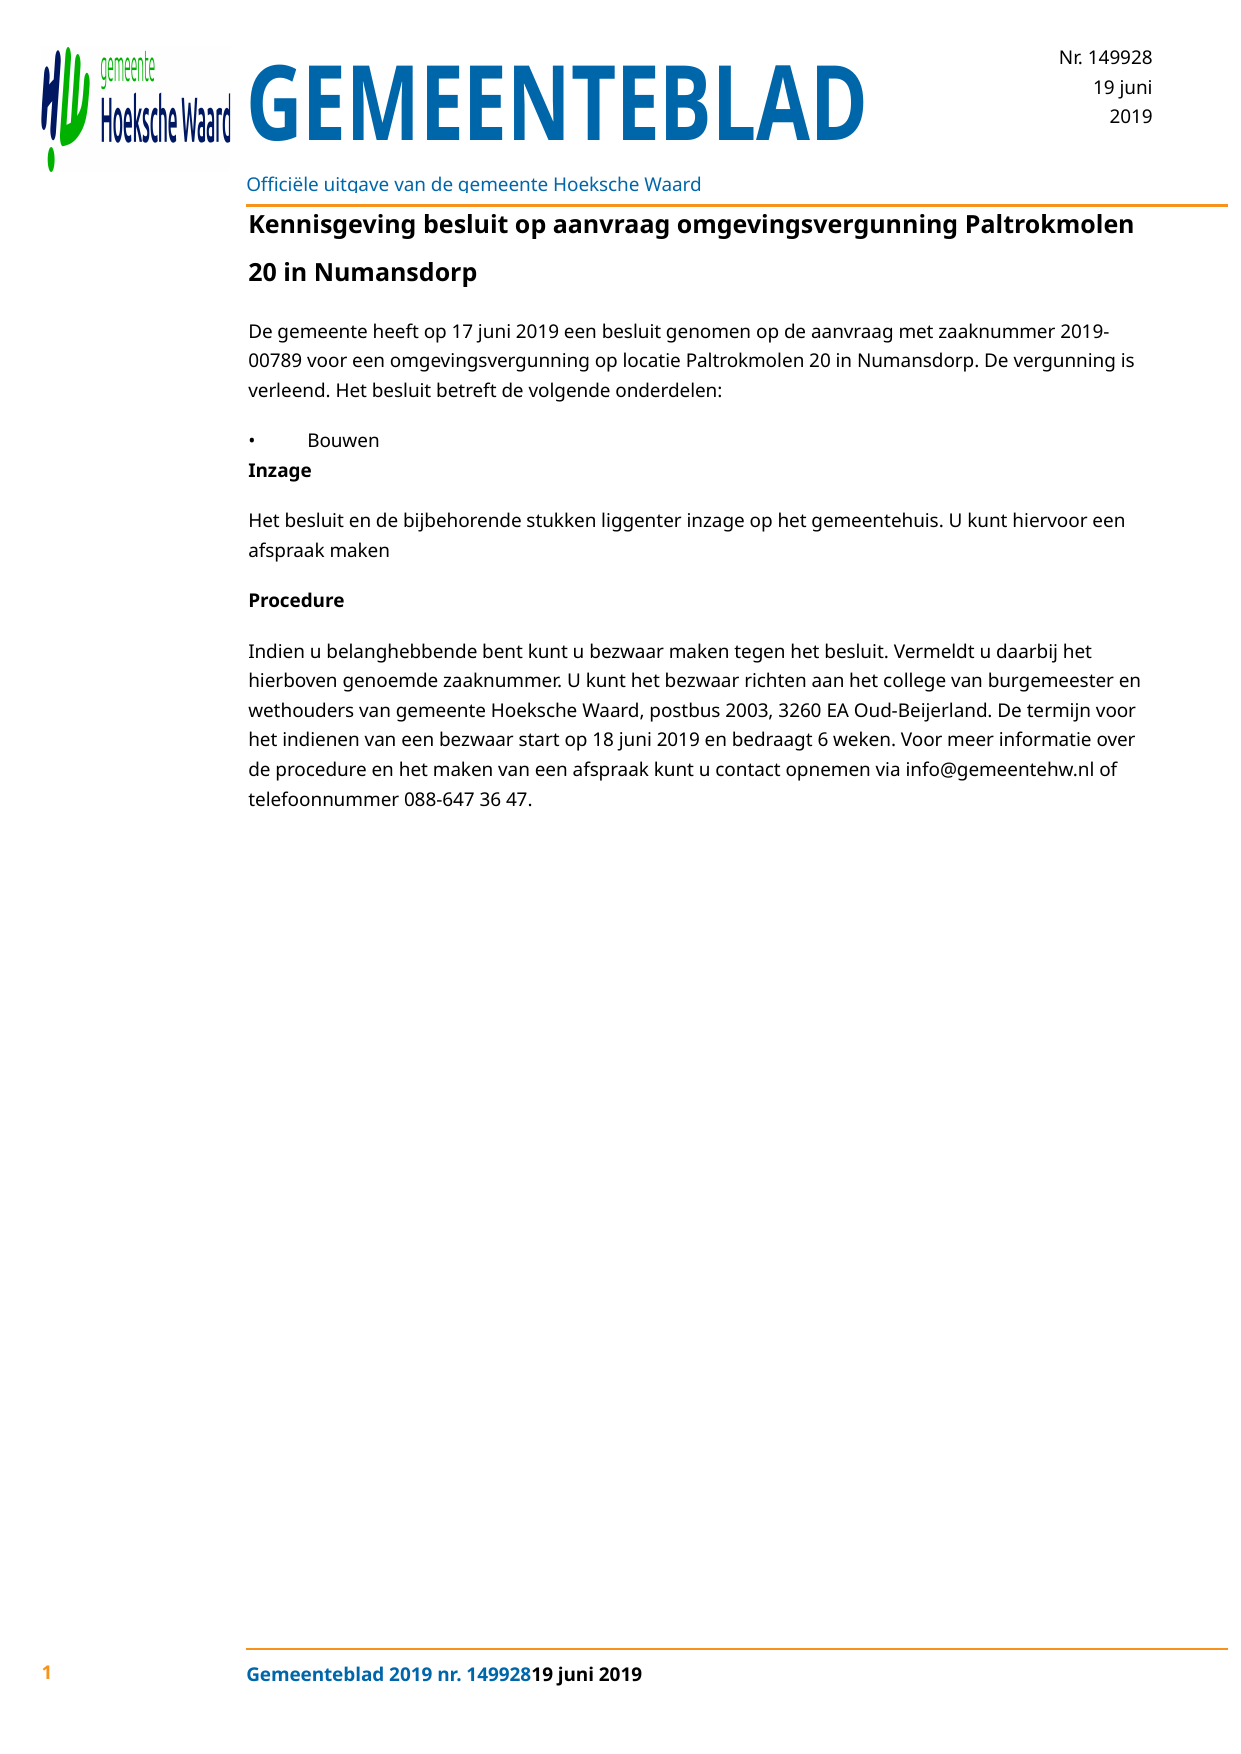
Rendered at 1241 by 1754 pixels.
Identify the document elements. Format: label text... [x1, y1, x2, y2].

text De gemeente heeft op 17 juni 2019 een besluit genomen op de aanvraag met zaaknummer 2019-00789 voor een omgevingsvergunning op locatie Paltrokmolen 20 in Numansdorp. De vergunning is verleend. Het besluit betreft de volgende onderdelen: [248, 318, 1152, 403]
text Inzage [248, 457, 1152, 483]
list Bouwen [248, 427, 1152, 453]
text Het besluit en de bijbehorende stukken liggenter inzage op het gemeentehuis. U kunt hiervoor een afspraak maken [248, 507, 1152, 563]
text Procedure [248, 587, 1152, 613]
text Indien u belanghebbende bent kunt u bezwaar maken tegen het besluit. Vermeldt u daarbij het hierboven genoemde zaaknummer. U kunt het bezwaar richten aan het college van burgemeester en wethouders van gemeente Hoeksche Waard, postbus 2003, 3260 EA Oud-Beijerland. De termijn voor het indienen van een bezwaar start op 18 juni 2019 en bedraagt 6 weken. Voor meer informatie over de procedure en het maken van een afspraak kunt u contact opnemen via info@gemeentehw.nl of telefoonnummer 088-647 36 47. [248, 638, 1152, 812]
picture [41, 47, 231, 172]
text Kennisgeving besluit op aanvraag omgevingsvergunning Paltrokmolen 20 in Numansdorp [248, 207, 1152, 288]
